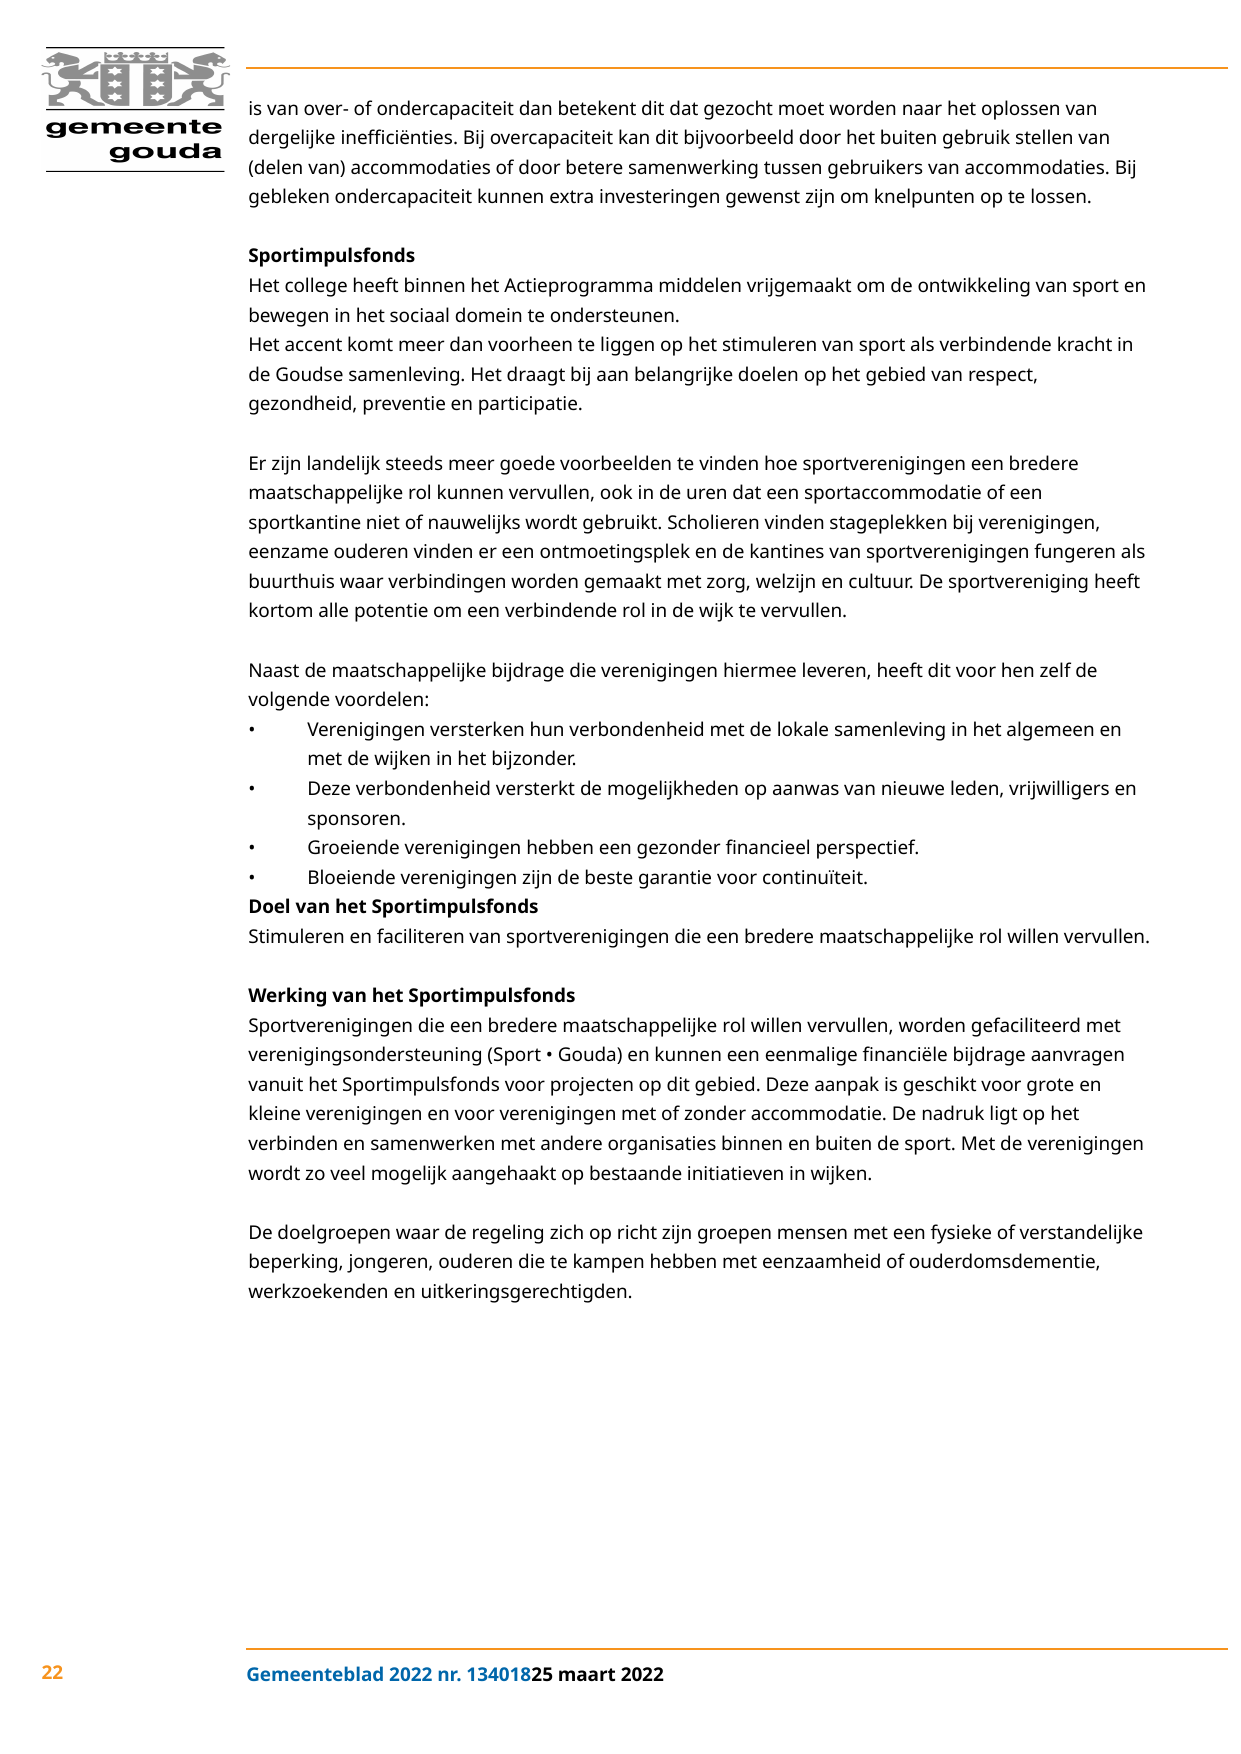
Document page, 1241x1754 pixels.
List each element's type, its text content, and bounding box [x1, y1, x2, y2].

text Het accent komt meer dan voorheen te liggen op het stimuleren van sport als verbindende kracht in de Goudse samenleving. Het draagt bij aan belangrijke doelen op het gebied van respect, gezondheid, preventie en participatie. [248, 331, 1152, 416]
text Stimuleren en faciliteren van sportverenigingen die een bredere maatschappelijke rol willen vervullen. [248, 923, 1152, 949]
text Naast de maatschappelijke bijdrage die verenigingen hiermee leveren, heeft dit voor hen zelf de volgende voordelen: [248, 657, 1152, 712]
list Verenigingen versterken hun verbondenheid met de lokale samenleving in het algemeen en met de wijken in het bijzonder. [248, 716, 1152, 771]
text Sportverenigingen die een bredere maatschappelijke rol willen vervullen, worden gefaciliteerd met verenigingsondersteuning (Sport • Gouda) en kunnen­ een eenmalige financiële bijdrage aanvragen vanuit het Sportimpulsfonds voor projecten op dit gebied. Deze aanpak is geschikt voor grote en kleine verenigingen en voor verenigingen met of zonder accommodatie. De nadruk ligt op het verbinden en samenwerken met andere organisaties binnen en buiten de sport. Met de verenigingen wordt zo veel mogelijk aangehaakt op bestaande initiatieven in wijken. [248, 1012, 1152, 1186]
list Groeiende verenigingen hebben een gezonder financieel perspectief. [248, 834, 1152, 860]
text De doelgroepen waar de regeling zich op richt zijn groepen mensen met een fysieke of verstandelijke beperking, jongeren, ouderen die te kampen hebben met eenzaamheid of ouderdomsdementie, werkzoekenden en uitkeringsgerechtigden. [248, 1219, 1152, 1304]
text Het college heeft binnen het Actieprogramma middelen vrijgemaakt om de ontwikkeling van sport en bewegen in het sociaal domein te ondersteunen. [248, 272, 1152, 328]
text Er zijn landelijk steeds meer goede voorbeelden te vinden hoe sportverenigingen een bredere maatschappelijke rol kunnen vervullen, ook in de uren dat een sportaccommodatie of een sportkantine niet of nauwelijks wordt gebruikt. Scholieren vinden stageplekken bij verenigingen, eenzame ouderen vinden er een ontmoetingsplek en de kantines van sportverenigingen fungeren als buurthuis waar verbindingen worden gemaakt met zorg, welzijn en cultuur. De sportvereniging heeft kortom alle potentie om een verbindende rol in de wijk te vervullen. [248, 450, 1152, 623]
picture [41, 47, 231, 172]
list Deze verbondenheid versterkt de mogelijkheden­ op aanwas van nieuwe leden, vrijwilligers en sponsoren. [248, 775, 1152, 831]
text Werking van het Sportimpulsfonds [248, 982, 1152, 1008]
text is van over- of ondercapaciteit dan betekent dit dat gezocht moet worden naar het oplossen van dergelijke inefficiënties. Bij overcapaciteit kan dit bijvoorbeeld door het buiten gebruik stellen van (delen van) accommodaties of door betere samenwerking tussen gebruikers van accommodaties. Bij gebleken ondercapaciteit kunnen extra investeringen gewenst zijn om knelpunten op te lossen. [248, 95, 1152, 209]
list Bloeiende verenigingen zijn de beste garantie voor continuïteit. [248, 864, 1152, 890]
text Sportimpulsfonds [248, 243, 1152, 268]
text Doel van het Sportimpulsfonds [248, 893, 1152, 919]
